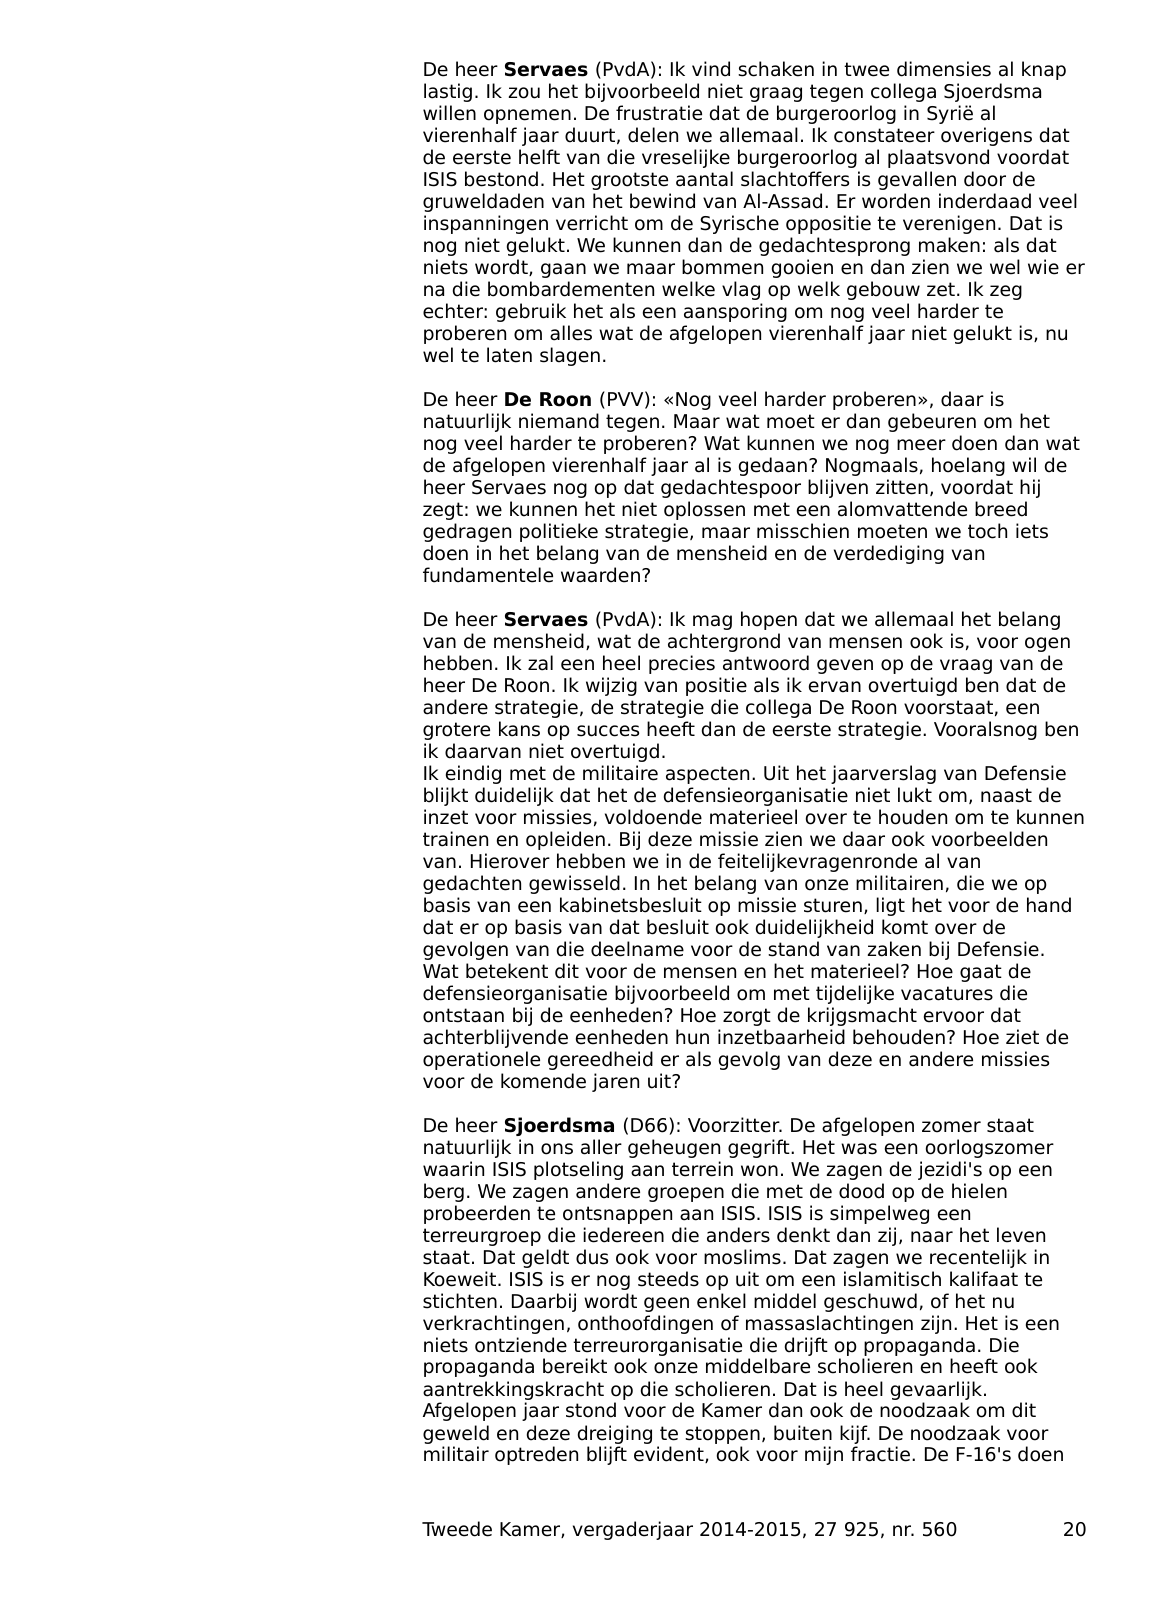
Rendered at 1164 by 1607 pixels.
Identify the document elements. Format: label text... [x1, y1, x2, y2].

text Afgelopen jaar stond voor de Kamer dan ook de noodzaak om dit geweld en deze dreiging te stoppen, buiten kijf. De noodzaak voor militair optreden blijft evident, ook voor mijn fractie. De F-16's doen [422, 1400, 1087, 1466]
text Ik eindig met de militaire aspecten. Uit het jaarverslag van Defensie blijkt duidelijk dat het de defensieorganisatie niet lukt om, naast de inzet voor missies, voldoende materieel over te houden om te kunnen trainen en opleiden. Bij deze missie zien we daar ook voorbeelden van. Hierover hebben we in de feitelijkevragenronde al van gedachten gewisseld. In het belang van onze militairen, die we op basis van een kabinetsbesluit op missie sturen, ligt het voor de hand dat er op basis van dat besluit ook duidelijkheid komt over de gevolgen van die deelname voor de stand van zaken bij Defensie. Wat betekent dit voor de mensen en het materieel? Hoe gaat de defensieorganisatie bijvoorbeeld om met tijdelijke vacatures die ontstaan bij de eenheden? Hoe zorgt de krijgsmacht ervoor dat achterblijvende eenheden hun inzetbaarheid behouden? Hoe ziet de operationele gereedheid er als gevolg van deze en andere missies voor de komende jaren uit? [422, 763, 1087, 1092]
text De heer De Roon (PVV): «Nog veel harder proberen», daar is natuurlijk niemand tegen. Maar wat moet er dan gebeuren om het nog veel harder te proberen? Wat kunnen we nog meer doen dan wat de afgelopen vierenhalf jaar al is gedaan? Nogmaals, hoelang wil de heer Servaes nog op dat gedachtespoor blijven zitten, voordat hij zegt: we kunnen het niet oplossen met een alomvattende breed gedragen politieke strategie, maar misschien moeten we toch iets doen in het belang van de mensheid en de verdediging van fundamentele waarden? [422, 389, 1087, 587]
text De heer Sjoerdsma (D66): Voorzitter. De afgelopen zomer staat natuurlijk in ons aller geheugen gegrift. Het was een oorlogszomer waarin ISIS plotseling aan terrein won. We zagen de jezidi's op een berg. We zagen andere groepen die met de dood op de hielen probeerden te ontsnappen aan ISIS. ISIS is simpelweg een terreurgroep die iedereen die anders denkt dan zij, naar het leven staat. Dat geldt dus ook voor moslims. Dat zagen we recentelijk in Koeweit. ISIS is er nog steeds op uit om een islamitisch kalifaat te stichten. Daarbij wordt geen enkel middel geschuwd, of het nu verkrachtingen, onthoofdingen of massaslachtingen zijn. Het is een niets ontziende terreurorganisatie die drijft op propaganda. Die propaganda bereikt ook onze middelbare scholieren en heeft ook aantrekkingskracht op die scholieren. Dat is heel gevaarlijk. [422, 1115, 1087, 1400]
text De heer Servaes (PvdA): Ik mag hopen dat we allemaal het belang van de mensheid, wat de achtergrond van mensen ook is, voor ogen hebben. Ik zal een heel precies antwoord geven op de vraag van de heer De Roon. Ik wijzig van positie als ik ervan overtuigd ben dat de andere strategie, de strategie die collega De Roon voorstaat, een grotere kans op succes heeft dan de eerste strategie. Vooralsnog ben ik daarvan niet overtuigd. [422, 609, 1087, 763]
text De heer Servaes (PvdA): Ik vind schaken in twee dimensies al knap lastig. Ik zou het bijvoorbeeld niet graag tegen collega Sjoerdsma willen opnemen. De frustratie dat de burgeroorlog in Syrië al vierenhalf jaar duurt, delen we allemaal. Ik constateer overigens dat de eerste helft van die vreselijke burgeroorlog al plaatsvond voordat ISIS bestond. Het grootste aantal slachtoffers is gevallen door de gruweldaden van het bewind van Al-Assad. Er worden inderdaad veel inspanningen verricht om de Syrische oppositie te verenigen. Dat is nog niet gelukt. We kunnen dan de gedachtesprong maken: als dat niets wordt, gaan we maar bommen gooien en dan zien we wel wie er na die bombardementen welke vlag op welk gebouw zet. Ik zeg echter: gebruik het als een aansporing om nog veel harder te proberen om alles wat de afgelopen vierenhalf jaar niet gelukt is, nu wel te laten slagen. [422, 59, 1087, 367]
